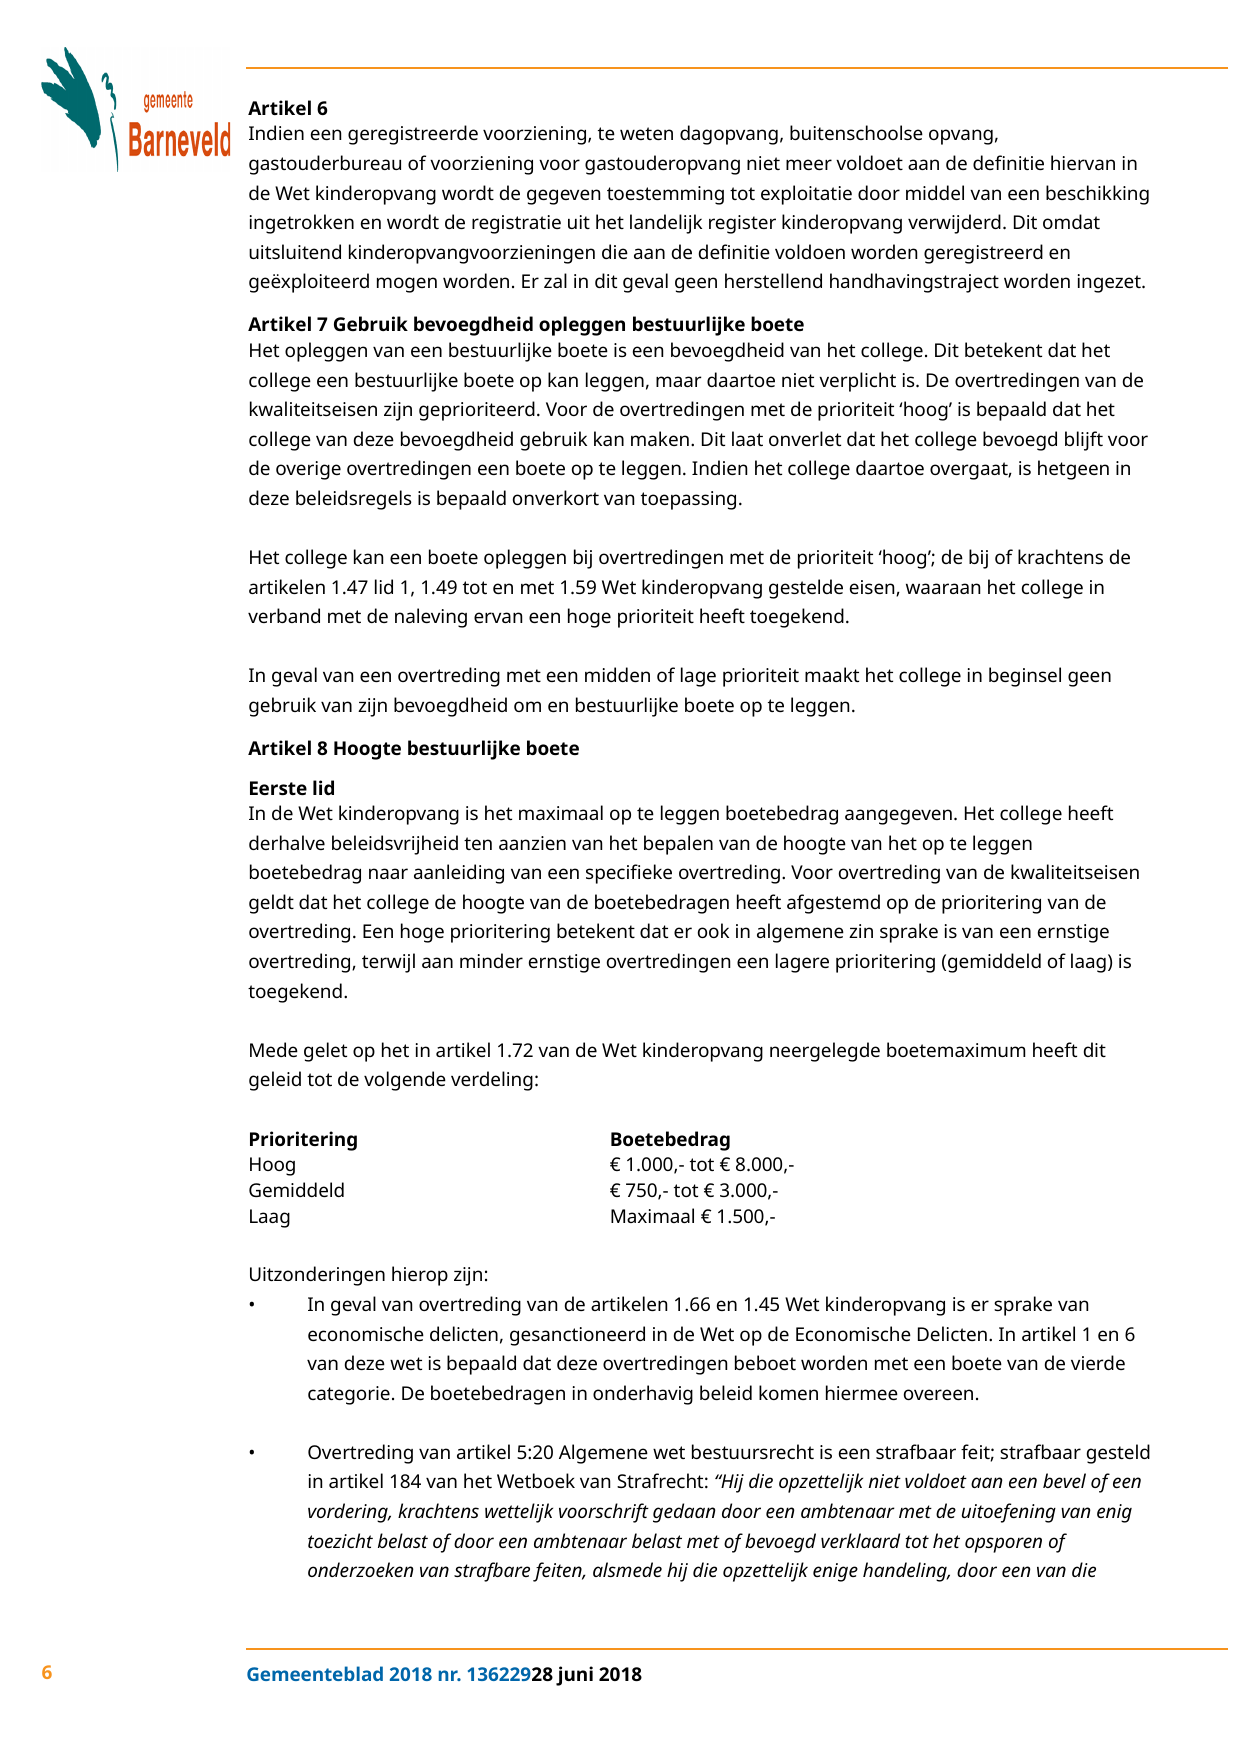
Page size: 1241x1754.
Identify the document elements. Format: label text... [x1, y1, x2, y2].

text Artikel 7 Gebruik bevoegdheid opleggen bestuurlijke boete [248, 312, 1152, 337]
text Uitzonderingen hierop zijn: [248, 1262, 1152, 1287]
table_cell Hoog [248, 1152, 609, 1177]
text Mede gelet op het in artikel 1.72 van de Wet kinderopvang neergelegde boetemaximum heeft dit geleid tot de volgende verdeling: [248, 1037, 1152, 1092]
list Overtreding van artikel 5:20 Algemene wet bestuursrecht is een strafbaar feit; strafbaar gesteld in artikel 184 van het Wetboek van Strafrecht: “Hij die opzettelijk niet voldoet aan een bevel of een vordering, krachtens wettelijk voorschrift gedaan door een ambtenaar met de uitoefening van enig toezicht belast of door een ambtenaar belast met of bevoegd verklaard tot het opsporen of onderzoeken van strafbare feiten, alsmede hij die opzettelijk enige handeling, door een van die [248, 1439, 1152, 1583]
text Artikel 6 [248, 95, 1152, 121]
table_header Boetebedrag [610, 1126, 1152, 1152]
text Eerste lid [248, 775, 1152, 800]
table_cell € 750,- tot € 3.000,- [610, 1178, 1152, 1203]
text In de Wet kinderopvang is het maximaal op te leggen boetebedrag aangegeven. Het college heeft derhalve beleidsvrijheid ten aanzien van het bepalen van de hoogte van het op te leggen boetebedrag naar aanleiding van een specifieke overtreding. Voor overtreding van de kwaliteitseisen geldt dat het college de hoogte van de boetebedragen heeft afgestemd op de prioritering van de overtreding. Een hoge prioritering betekent dat er ook in algemene zin sprake is van een ernstige overtreding, terwijl aan minder ernstige overtredingen een lagere prioritering (gemiddeld of laag) is toegekend. [248, 800, 1152, 1004]
table_cell Maximaal € 1.500,- [610, 1203, 1152, 1229]
text Artikel 8 Hoogte bestuurlijke boete [248, 735, 1152, 761]
text Het opleggen van een bestuurlijke boete is een bevoegdheid van het college. Dit betekent dat het college een bestuurlijke boete op kan leggen, maar daartoe niet verplicht is. De overtredingen van de kwaliteitseisen zijn geprioriteerd. Voor de overtredingen met de prioriteit ‘hoog’ is bepaald dat het college van deze bevoegdheid gebruik kan maken. Dit laat onverlet dat het college bevoegd blijft voor de overige overtredingen een boete op te leggen. Indien het college daartoe overgaat, is hetgeen in deze beleidsregels is bepaald onverkort van toepassing. [248, 337, 1152, 511]
table_cell € 1.000,- tot € 8.000,- [610, 1152, 1152, 1177]
table_cell Gemiddeld [248, 1178, 609, 1203]
table_cell Laag [248, 1203, 609, 1229]
text Het college kan een boete opleggen bij overtredingen met de prioriteit ‘hoog’; de bij of krachtens de artikelen 1.47 lid 1, 1.49 tot en met 1.59 Wet kinderopvang gestelde eisen, waaraan het college in verband met de naleving ervan een hoge prioriteit heeft toegekend. [248, 544, 1152, 629]
picture [41, 47, 231, 172]
list In geval van overtreding van de artikelen 1.66 en 1.45 Wet kinderopvang is er sprake van economische delicten, gesanctioneerd in de Wet op de Economische Delicten. In artikel 1 en 6 van deze wet is bepaald dat deze overtredingen beboet worden met een boete van de vierde categorie. De boetebedragen in onderhavig beleid komen hiermee overeen. [248, 1291, 1152, 1406]
text In geval van een overtreding met een midden of lage prioriteit maakt het college in beginsel geen gebruik van zijn bevoegdheid om en bestuurlijke boete op te leggen. [248, 663, 1152, 718]
text Indien een geregistreerde voorziening, te weten dagopvang, buitenschoolse opvang, gastouderbureau of voorziening voor gastouderopvang niet meer voldoet aan de definitie hiervan in de Wet kinderopvang wordt de gegeven toestemming tot exploitatie door middel van een beschikking ingetrokken en wordt de registratie uit het landelijk register kinderopvang verwijderd. Dit omdat uitsluitend kinderopvangvoorzieningen die aan de definitie voldoen worden geregistreerd en geëxploiteerd mogen worden. Er zal in dit geval geen herstellend handhavingstraject worden ingezet. [248, 121, 1152, 294]
table_header Prioritering [248, 1126, 609, 1152]
